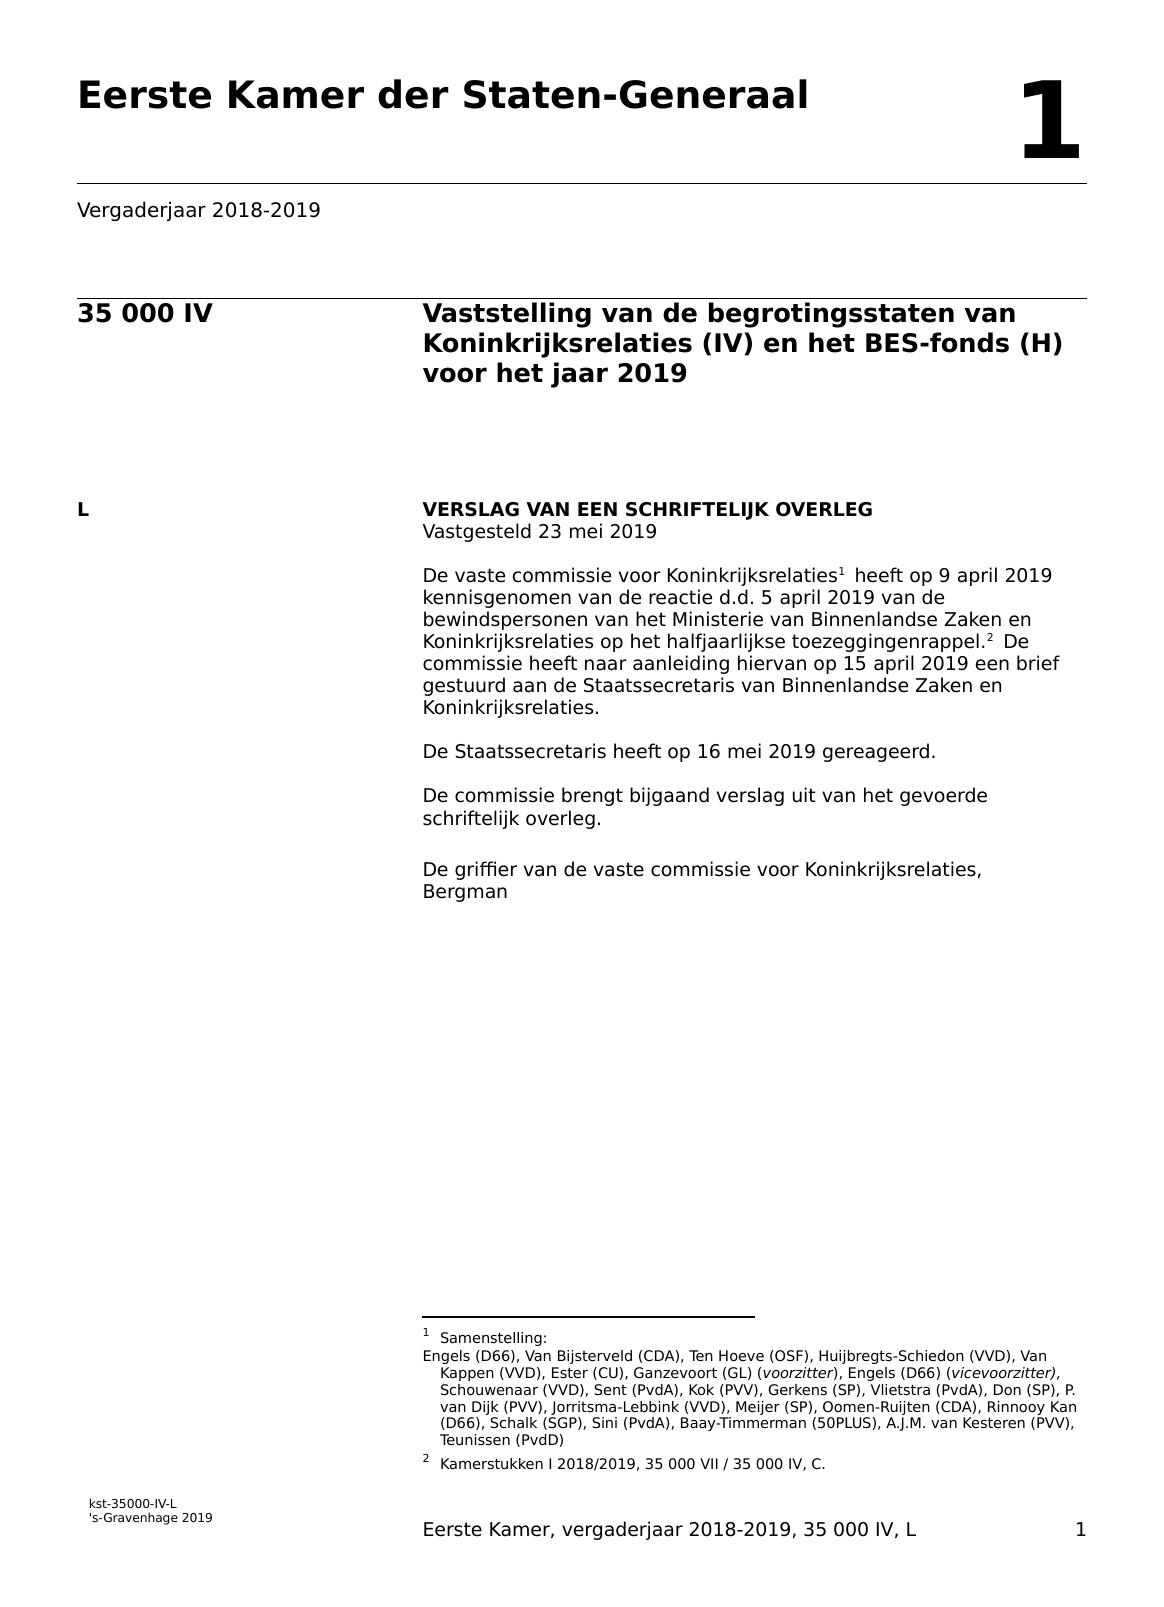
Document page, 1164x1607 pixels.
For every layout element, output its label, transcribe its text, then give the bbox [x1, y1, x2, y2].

text De commissie brengt bijgaand verslag uit van het gevoerde schriftelijk overleg. [422, 785, 1087, 829]
text Engels (D66), Van Bijsterveld (CDA), Ten Hoeve (OSF), Huijbregts-Schiedon (VVD), Van Kappen (VVD), Ester (CU), Ganzevoort (GL) (voorzitter), Engels (D66) (vicevoorzitter), Schouwenaar (VVD), Sent (PvdA), Kok (PVV), Gerkens (SP), Vlietstra (PvdA), Don (SP), P. van Dijk (PVV), Jorritsma-Lebbink (VVD), Meijer (SP), Oomen-Ruijten (CDA), Rinnooy Kan (D66), Schalk (SGP), Sini (PvdA), Baay-Timmerman (50PLUS), A.J.M. van Kesteren (PVV), Teunissen (PvdD) [422, 1348, 1087, 1449]
text Vastgesteld 23 mei 2019 [422, 521, 1087, 543]
table_cell Vergaderjaar 2018-2019 [77, 184, 1087, 298]
text kst-35000-IV-L [88, 1497, 323, 1511]
text Kamerstukken I 2018/2019, 35 000 VII / 35 000 IV, C. [422, 1452, 1087, 1474]
text De Staatssecretaris heeft op 16 mei 2019 gereageerd. [422, 741, 1087, 763]
subtitle 35 000 IV Vaststelling van de begrotingsstaten van Koninkrijksrelaties (IV) en het BES-fonds (H) voor het jaar 2019 [77, 299, 1087, 388]
table_header 1 [886, 59, 1087, 183]
table_header Eerste Kamer der Staten-Generaal [77, 59, 886, 183]
text De vaste commissie voor Koninkrijksrelaties heeft op 9 april 2019 kennisgenomen van de reactie d.d. 5 april 2019 van de bewindspersonen van het Ministerie van Binnenlandse Zaken en Koninkrijksrelaties op het halfjaarlijkse toezeggingenrappel. De commissie heeft naar aanleiding hiervan op 15 april 2019 een brief gestuurd aan de Staatssecretaris van Binnenlandse Zaken en Koninkrijksrelaties. [422, 565, 1087, 719]
subtitle L VERSLAG VAN EEN SCHRIFTELIJK OVERLEG [77, 499, 1087, 521]
text 's-Gravenhage 2019 [88, 1511, 323, 1525]
text Samenstelling: [422, 1326, 1087, 1348]
text De griffier van de vaste commissie voor Koninkrijksrelaties, Bergman [422, 859, 1087, 903]
